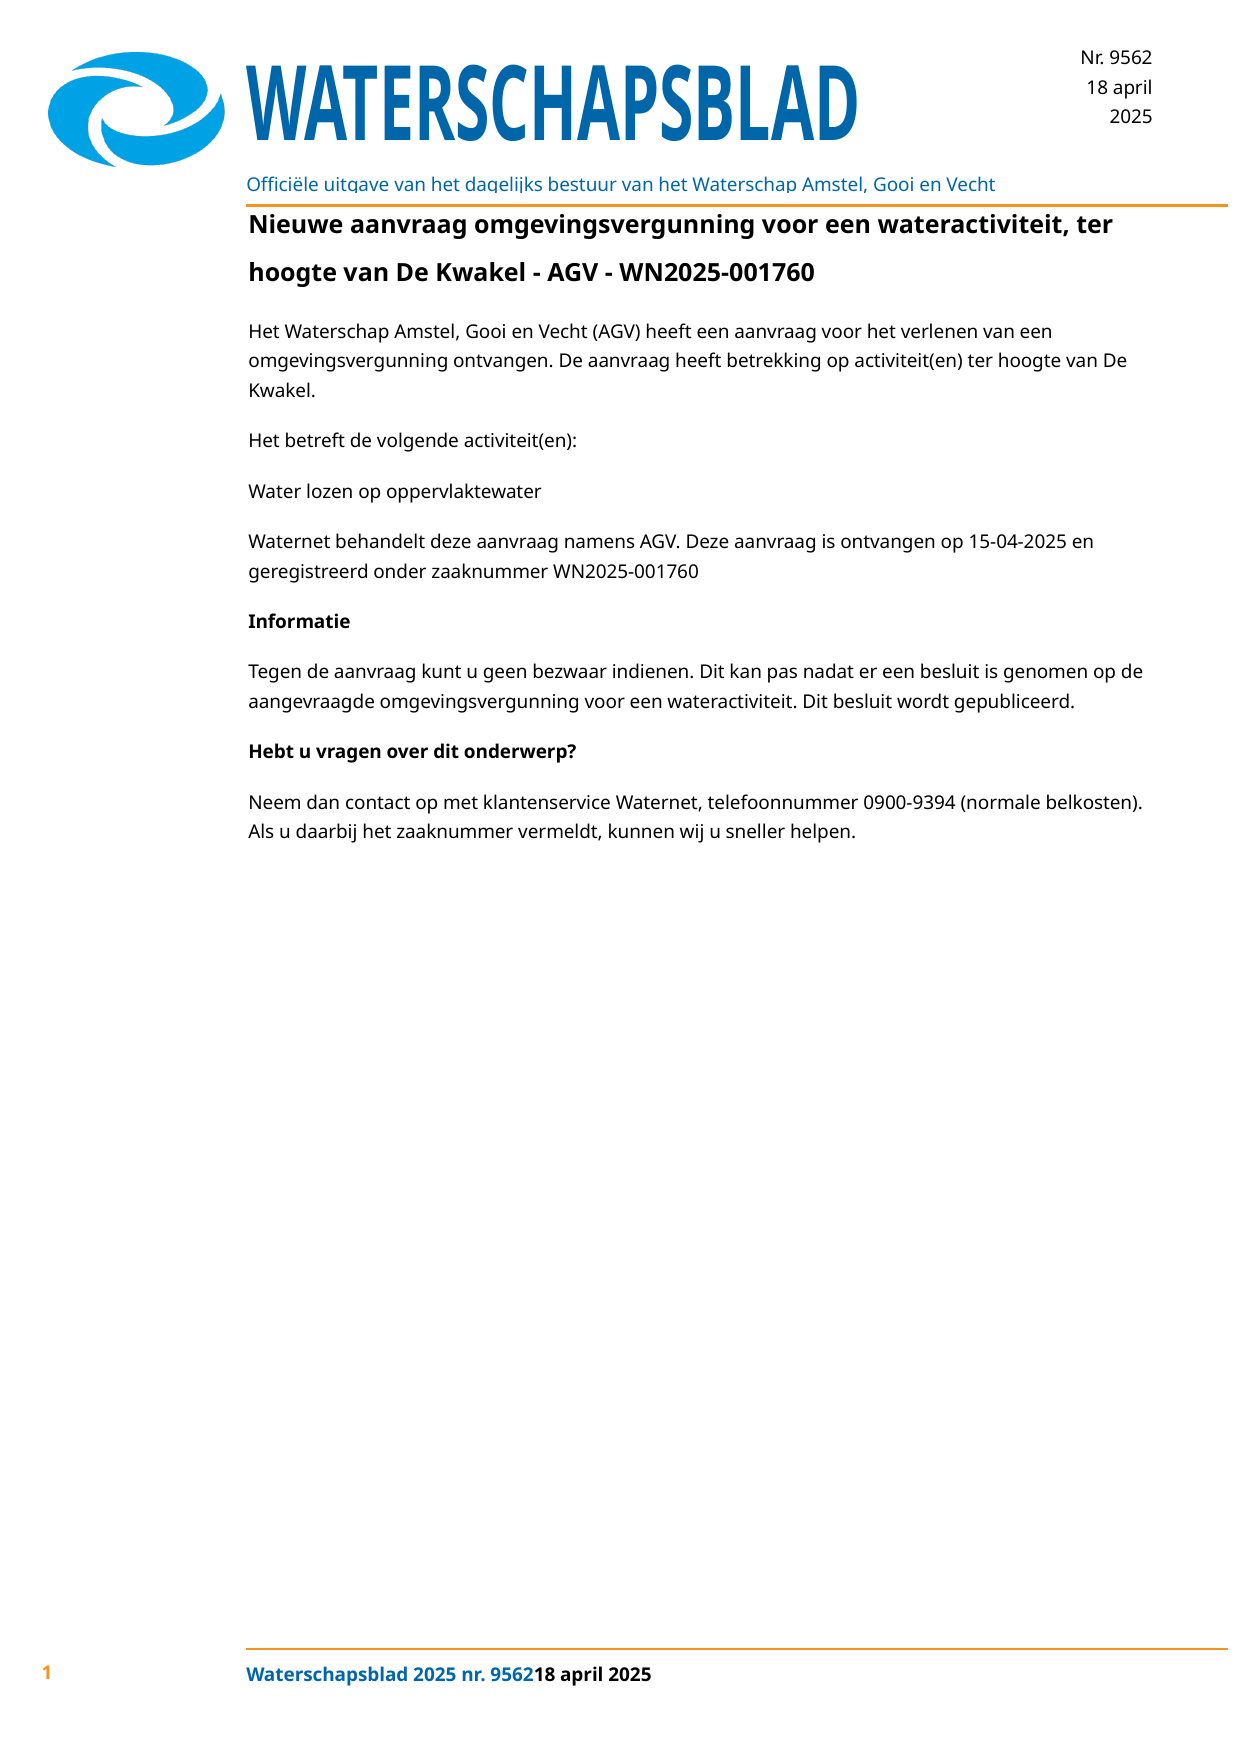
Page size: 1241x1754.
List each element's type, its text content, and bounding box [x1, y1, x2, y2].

text Informatie [248, 608, 1152, 634]
text Tegen de aanvraag kunt u geen bezwaar indienen. Dit kan pas nadat er een besluit is genomen op de aangevraagde omgevingsvergunning voor een wateractiviteit. Dit besluit wordt gepubliceerd. [248, 659, 1152, 714]
text Neem dan contact op met klantenservice Waternet, telefoonnummer 0900-9394 (normale belkosten). Als u daarbij het zaaknummer vermeldt, kunnen wij u sneller helpen. [248, 789, 1152, 844]
picture [41, 47, 231, 172]
text Hebt u vragen over dit onderwerp? [248, 739, 1152, 764]
text Nieuwe aanvraag omgevingsvergunning voor een wateractiviteit, ter hoogte van De Kwakel - AGV - WN2025-001760 [248, 207, 1152, 288]
text Het betreft de volgende activiteit(en): [248, 427, 1152, 453]
text Waternet behandelt deze aanvraag namens AGV. Deze aanvraag is ontvangen op 15-04-2025 en geregistreerd onder zaaknummer WN2025-001760 [248, 528, 1152, 584]
text Het Waterschap Amstel, Gooi en Vecht (AGV) heeft een aanvraag voor het verlenen van een omgevingsvergunning ontvangen. De aanvraag heeft betrekking op activiteit(en) ter hoogte van De Kwakel. [248, 318, 1152, 403]
text Water lozen op oppervlaktewater [248, 478, 1152, 504]
